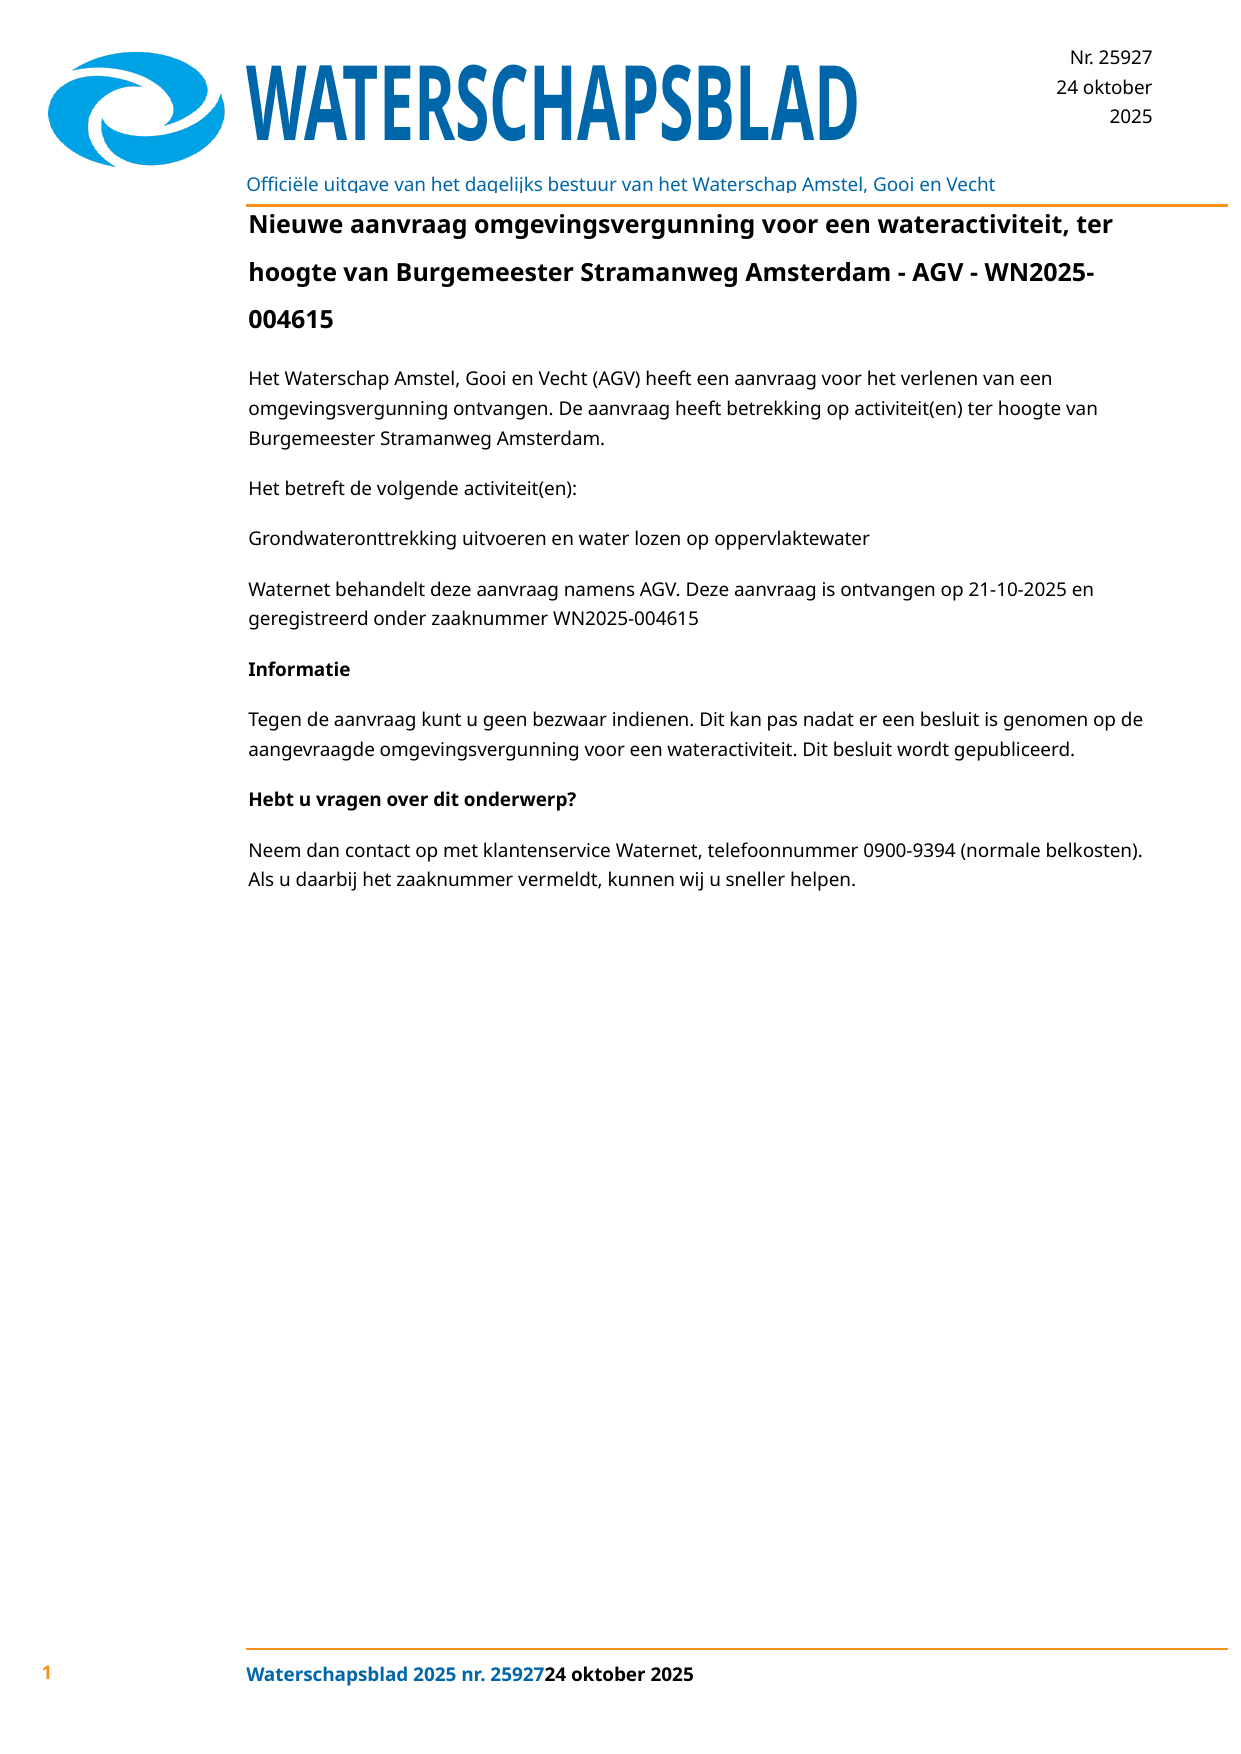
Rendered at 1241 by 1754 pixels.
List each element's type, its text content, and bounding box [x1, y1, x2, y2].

picture [41, 47, 231, 172]
text Het betreft de volgende activiteit(en): [248, 475, 1152, 501]
text Waternet behandelt deze aanvraag namens AGV. Deze aanvraag is ontvangen op 21-10-2025 en geregistreerd onder zaaknummer WN2025-004615 [248, 576, 1152, 631]
text Het Waterschap Amstel, Gooi en Vecht (AGV) heeft een aanvraag voor het verlenen van een omgevingsvergunning ontvangen. De aanvraag heeft betrekking op activiteit(en) ter hoogte van Burgemeester Stramanweg Amsterdam. [248, 366, 1152, 450]
text Nieuwe aanvraag omgevingsvergunning voor een wateractiviteit, ter hoogte van Burgemeester Stramanweg Amsterdam - AGV - WN2025-004615 [248, 207, 1152, 336]
text Informatie [248, 656, 1152, 682]
text Neem dan contact op met klantenservice Waternet, telefoonnummer 0900-9394 (normale belkosten). Als u daarbij het zaaknummer vermeldt, kunnen wij u sneller helpen. [248, 837, 1152, 892]
text Hebt u vragen over dit onderwerp? [248, 786, 1152, 812]
text Tegen de aanvraag kunt u geen bezwaar indienen. Dit kan pas nadat er een besluit is genomen op de aangevraagde omgevingsvergunning voor een wateractiviteit. Dit besluit wordt gepubliceerd. [248, 706, 1152, 762]
text Grondwateronttrekking uitvoeren en water lozen op oppervlaktewater [248, 526, 1152, 551]
